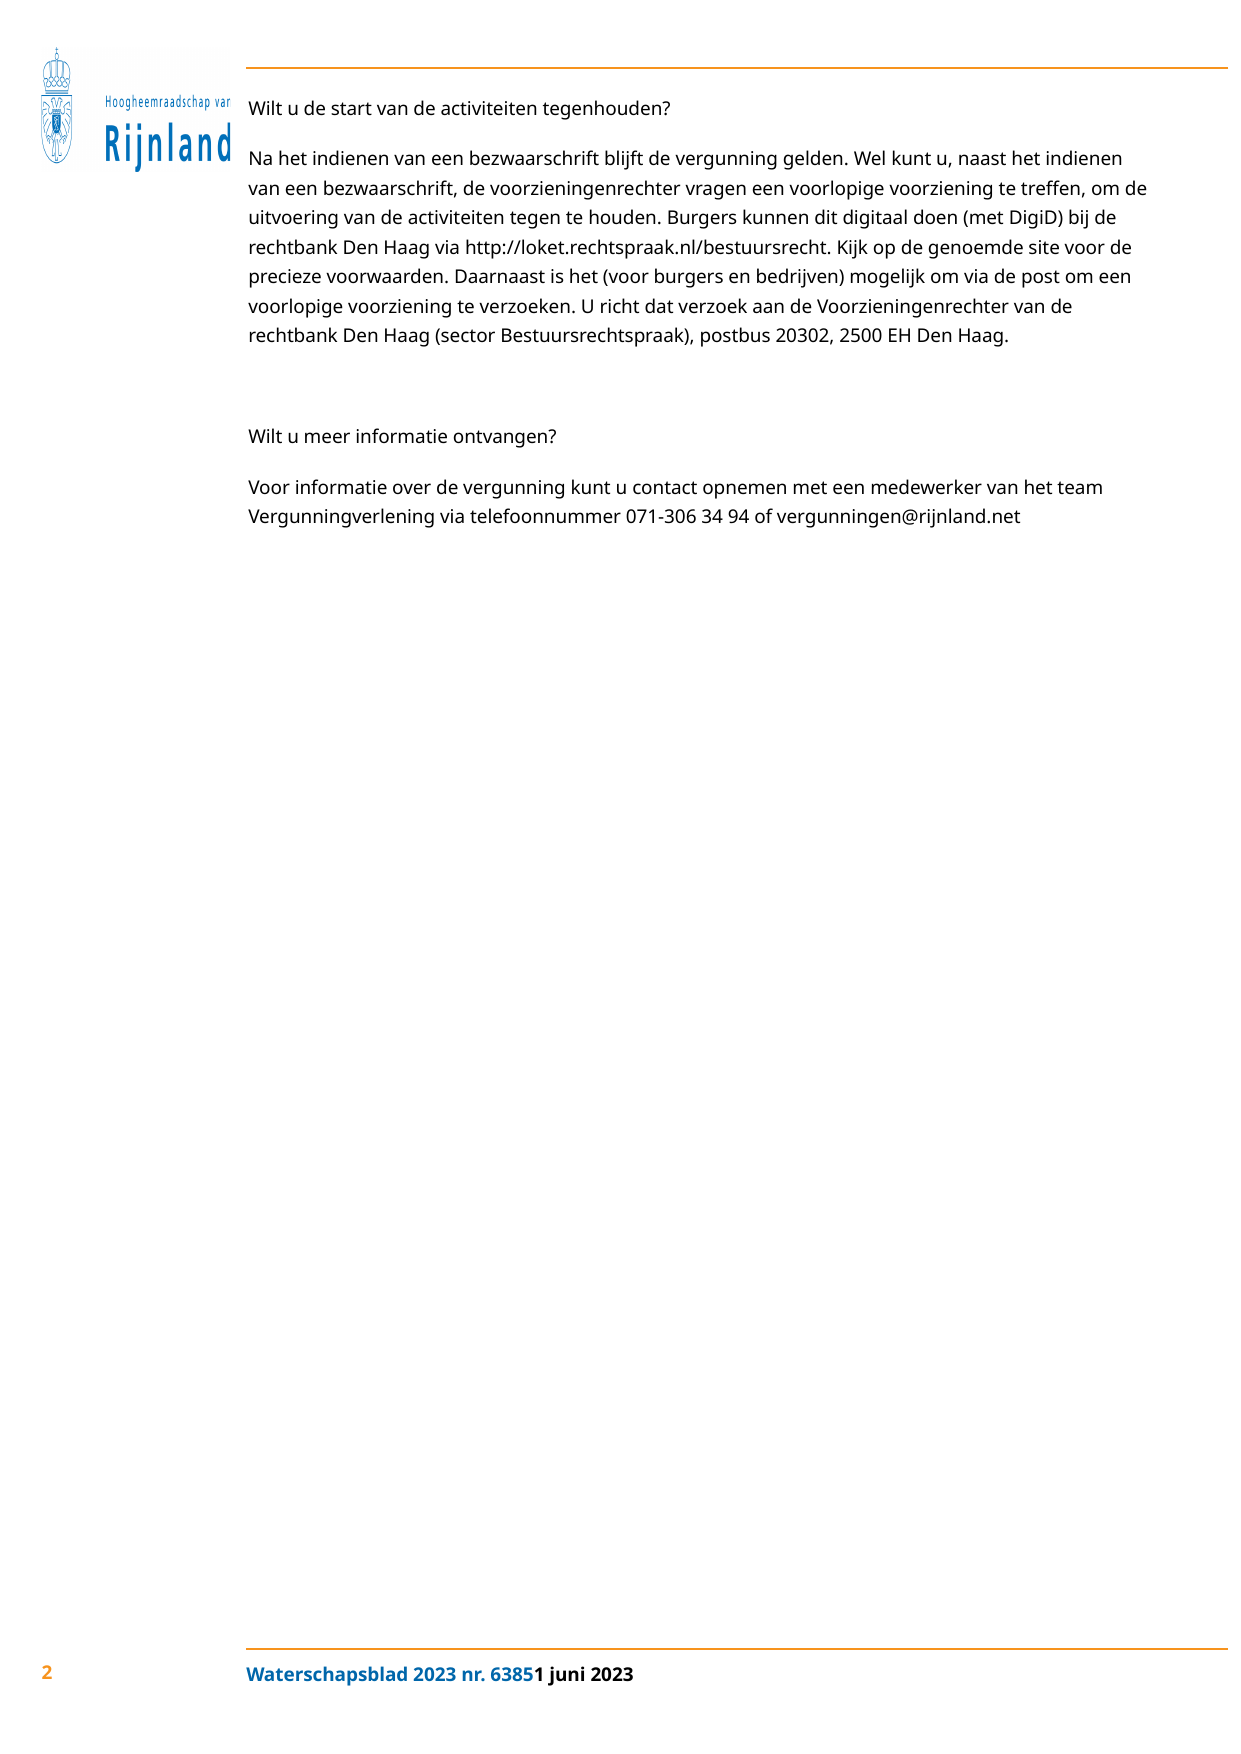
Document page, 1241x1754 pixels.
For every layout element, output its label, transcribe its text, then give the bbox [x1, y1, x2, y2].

text Wilt u de start van de activiteiten tegenhouden? [248, 95, 1152, 121]
text Na het indienen van een bezwaarschrift blijft de vergunning gelden. Wel kunt u, naast het indienen van een bezwaarschrift, de voorzieningenrechter vragen een voorlopige voorziening te treffen, om de uitvoering van de activiteiten tegen te houden. Burgers kunnen dit digitaal doen (met DigiD) bij de rechtbank Den Haag via http://loket.rechtspraak.nl/bestuursrecht. Kijk op de genoemde site voor de precieze voorwaarden. Daarnaast is het (voor burgers en bedrijven) mogelijk om via de post om een voorlopige voorziening te verzoeken. U richt dat verzoek aan de Voorzieningenrechter van de rechtbank Den Haag (sector Bestuursrechtspraak), postbus 20302, 2500 EH Den Haag. [248, 145, 1152, 348]
text Wilt u meer informatie ontvangen? [248, 423, 1152, 449]
picture [41, 47, 231, 172]
text Voor informatie over de vergunning kunt u contact opnemen met een medewerker van het team Vergunningverlening via telefoonnummer 071-306 34 94 of vergunningen@rijnland.net [248, 474, 1152, 529]
